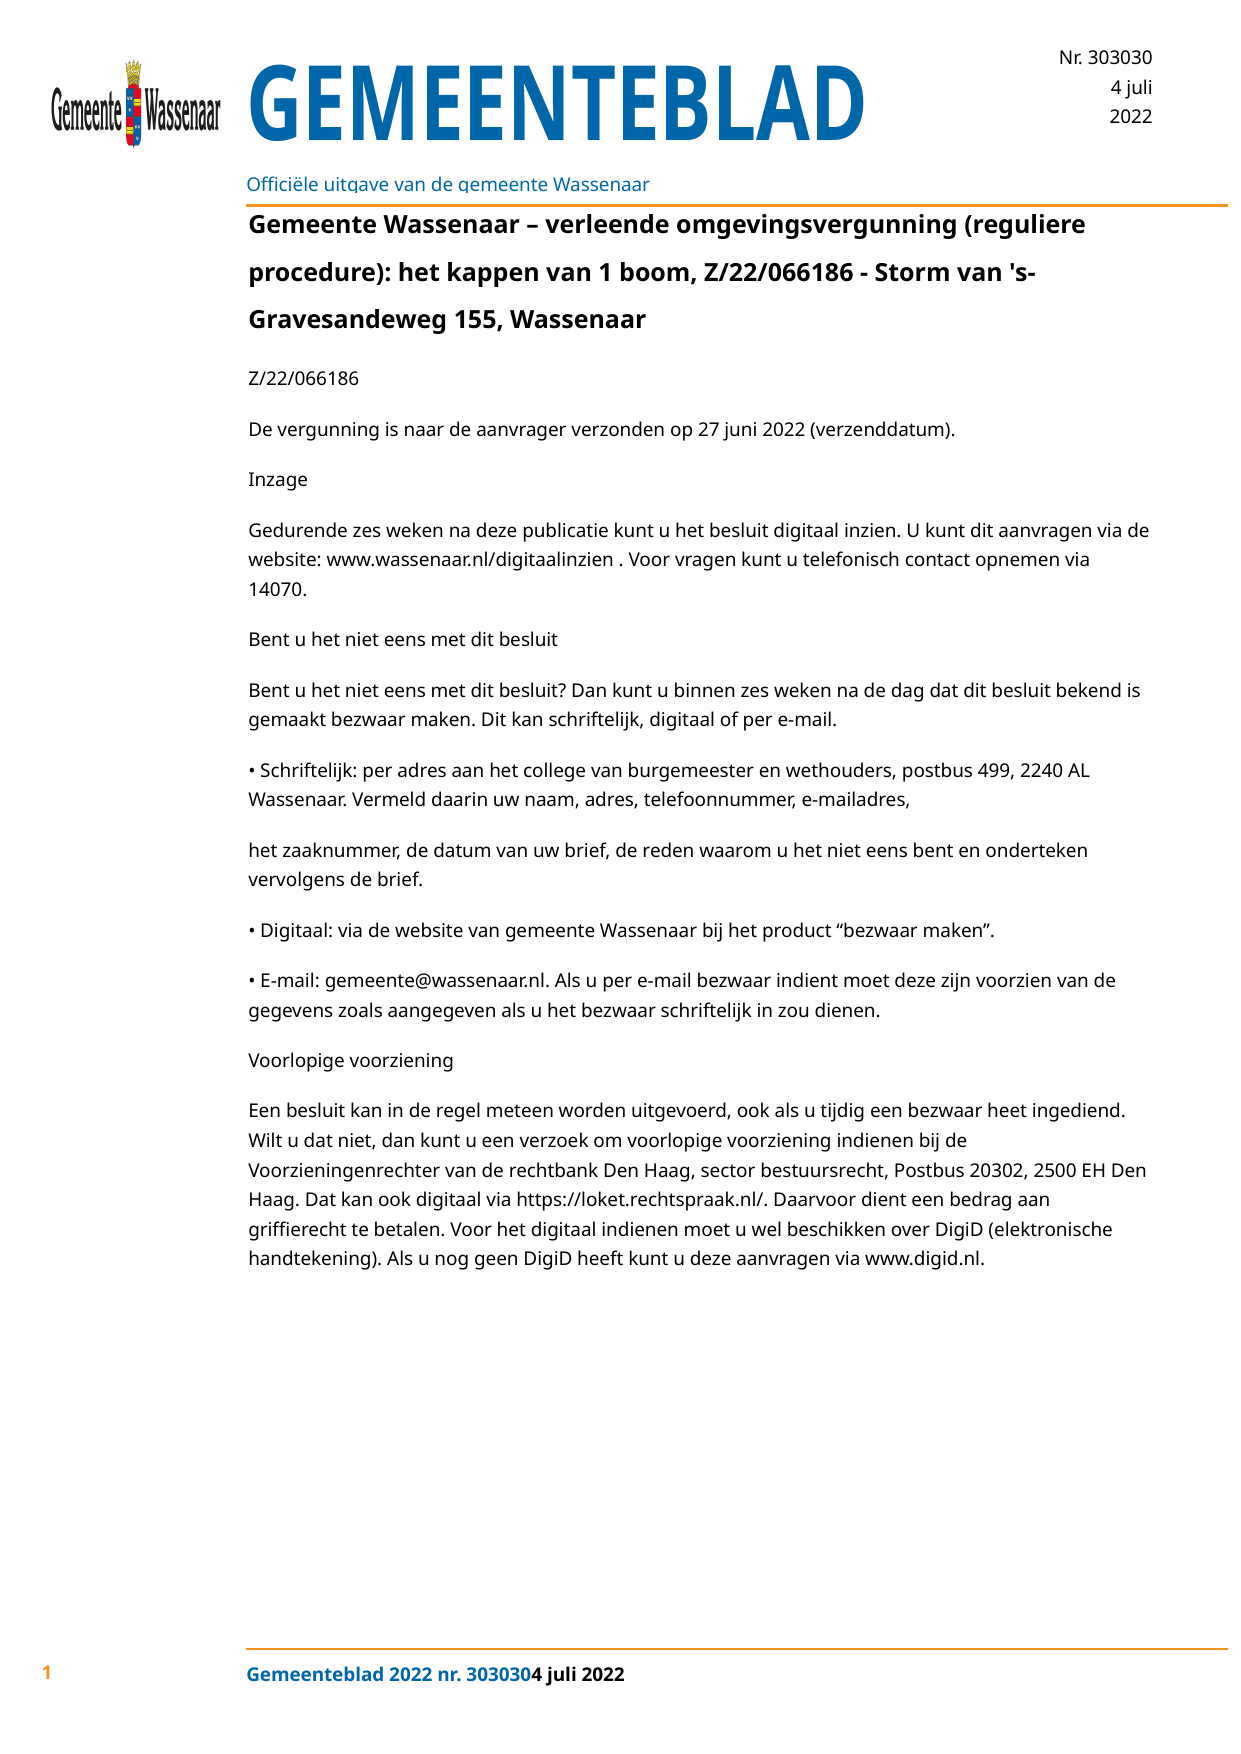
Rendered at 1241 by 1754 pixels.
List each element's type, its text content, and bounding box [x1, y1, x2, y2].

text Gemeente Wassenaar – verleende omgevingsvergunning (reguliere procedure): het kappen van 1 boom, Z/22/066186 - Storm van 's-Gravesandeweg 155, Wassenaar [248, 207, 1152, 336]
picture [41, 47, 231, 172]
text • Schriftelijk: per adres aan het college van burgemeester en wethouders, postbus 499, 2240 AL Wassenaar. Vermeld daarin uw naam, adres, telefoonnummer, e-mailadres, [248, 757, 1152, 812]
text Voorlopige voorziening [248, 1047, 1152, 1073]
text Een besluit kan in de regel meteen worden uitgevoerd, ook als u tijdig een bezwaar heet ingediend. Wilt u dat niet, dan kunt u een verzoek om voorlopige voorziening indienen bij de Voorzieningenrechter van de rechtbank Den Haag, sector bestuursrecht, Postbus 20302, 2500 EH Den Haag. Dat kan ook digitaal via https://loket.rechtspraak.nl/. Daarvoor dient een bedrag aan griffierecht te betalen. Voor het digitaal indienen moet u wel beschikken over DigiD (elektronische handtekening). Als u nog geen DigiD heeft kunt u deze aanvragen via www.digid.nl. [248, 1098, 1152, 1271]
text • E-mail: gemeente@wassenaar.nl. Als u per e-mail bezwaar indient moet deze zijn voorzien van de gegevens zoals aangegeven als u het bezwaar schriftelijk in zou dienen. [248, 967, 1152, 1022]
text Z/22/066186 [248, 366, 1152, 391]
text • Digitaal: via de website van gemeente Wassenaar bij het product “bezwaar maken”. [248, 917, 1152, 942]
text Bent u het niet eens met dit besluit? Dan kunt u binnen zes weken na de dag dat dit besluit bekend is gemaakt bezwaar maken. Dit kan schriftelijk, digitaal of per e-mail. [248, 677, 1152, 732]
text het zaaknummer, de datum van uw brief, de reden waarom u het niet eens bent en onderteken vervolgens de brief. [248, 837, 1152, 892]
text Inzage [248, 466, 1152, 492]
text Bent u het niet eens met dit besluit [248, 626, 1152, 652]
text Gedurende zes weken na deze publicatie kunt u het besluit digitaal inzien. U kunt dit aanvragen via de website: www.wassenaar.nl/digitaalinzien . Voor vragen kunt u telefonisch contact opnemen via 14070. [248, 517, 1152, 602]
text De vergunning is naar de aanvrager verzonden op 27 juni 2022 (verzenddatum). [248, 416, 1152, 442]
